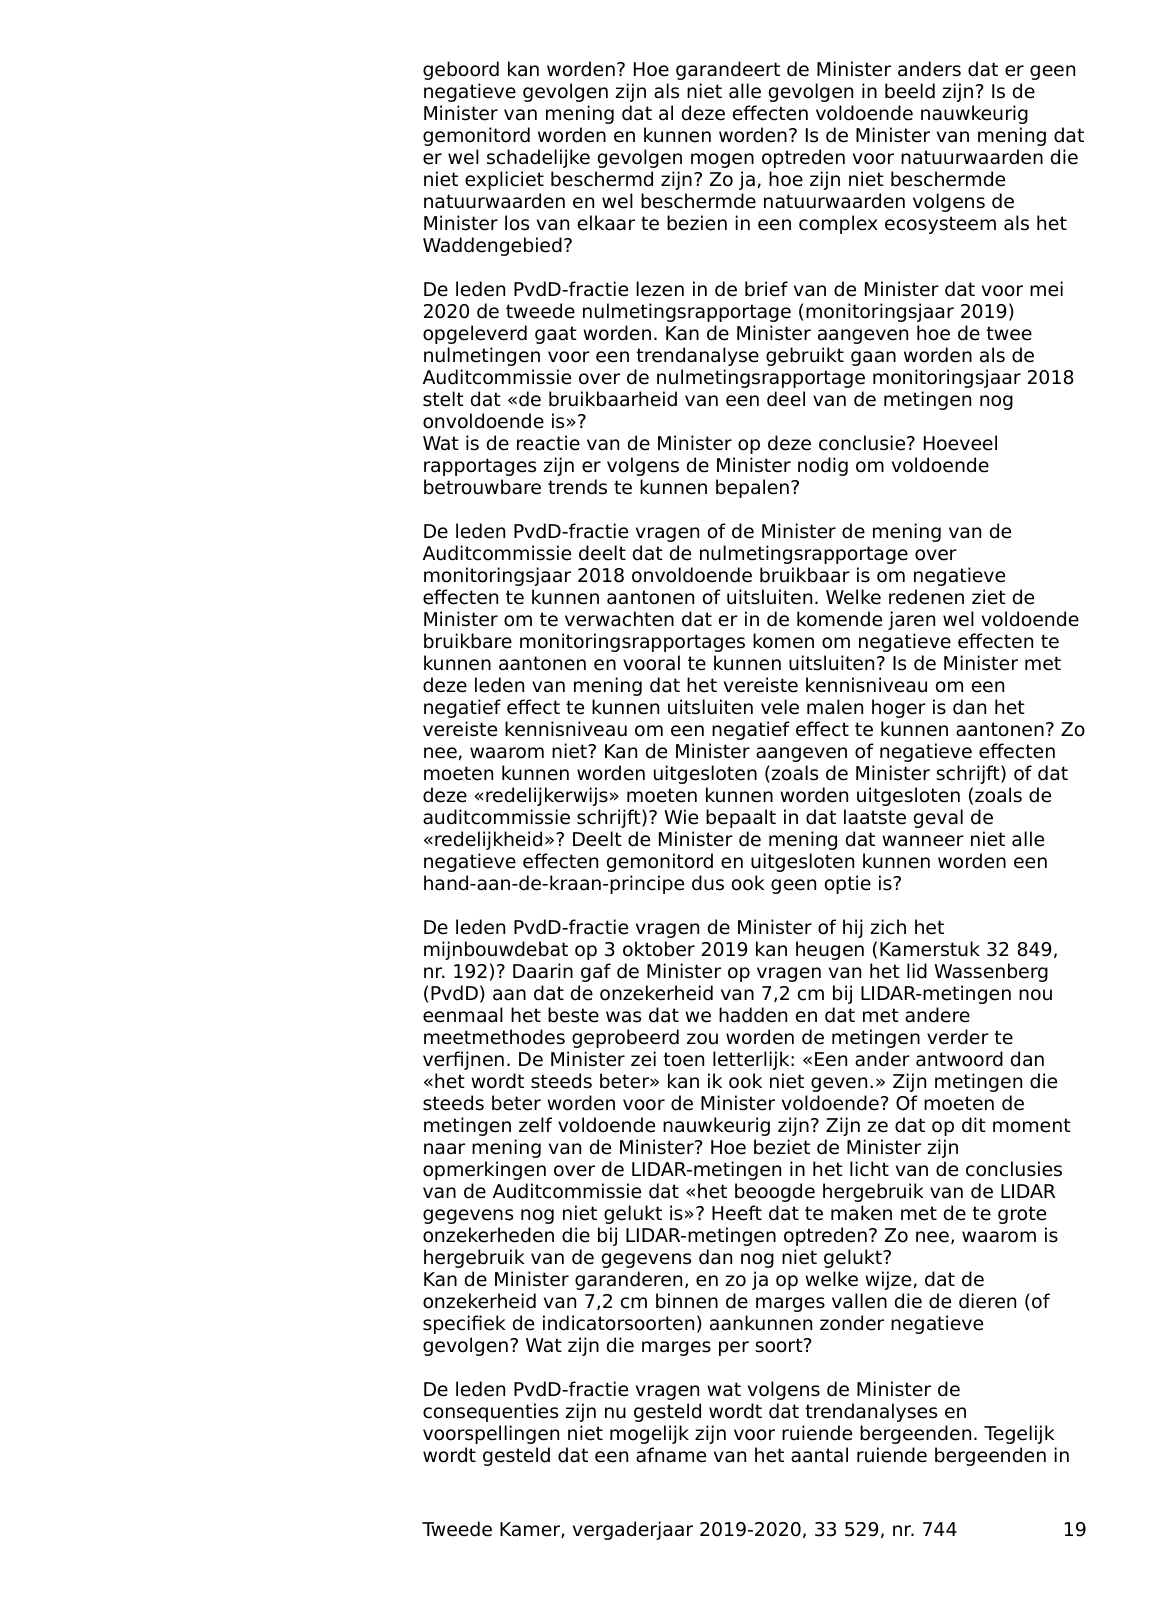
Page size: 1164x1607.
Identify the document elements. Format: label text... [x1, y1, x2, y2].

text De leden PvdD-fractie vragen de Minister of hij zich het mijnbouwdebat op 3 oktober 2019 kan heugen (Kamerstuk 32 849, nr. 192)? Daarin gaf de Minister op vragen van het lid Wassenberg (PvdD) aan dat de onzekerheid van 7,2 cm bij LIDAR-metingen nou eenmaal het beste was dat we hadden en dat met andere meetmethodes geprobeerd zou worden de metingen verder te verfijnen. De Minister zei toen letterlijk: «Een ander antwoord dan «het wordt steeds beter» kan ik ook niet geven.» Zijn metingen die steeds beter worden voor de Minister voldoende? Of moeten de metingen zelf voldoende nauwkeurig zijn? Zijn ze dat op dit moment naar mening van de Minister? Hoe beziet de Minister zijn opmerkingen over de LIDAR-metingen in het licht van de conclusies van de Auditcommissie dat «het beoogde hergebruik van de LIDAR gegevens nog niet gelukt is»? Heeft dat te maken met de te grote onzekerheden die bij LIDAR-metingen optreden? Zo nee, waarom is hergebruik van de gegevens dan nog niet gelukt? [422, 917, 1087, 1268]
text De leden PvdD-fractie vragen wat volgens de Minister de consequenties zijn nu gesteld wordt dat trendanalyses en voorspellingen niet mogelijk zijn voor ruiende bergeenden. Tegelijk wordt gesteld dat een afname van het aantal ruiende bergeenden in [422, 1379, 1087, 1467]
text De leden PvdD-fractie vragen of de Minister de mening van de Auditcommissie deelt dat de nulmetingsrapportage over monitoringsjaar 2018 onvoldoende bruikbaar is om negatieve effecten te kunnen aantonen of uitsluiten. Welke redenen ziet de Minister om te verwachten dat er in de komende jaren wel voldoende bruikbare monitoringsrapportages komen om negatieve effecten te kunnen aantonen en vooral te kunnen uitsluiten? Is de Minister met deze leden van mening dat het vereiste kennisniveau om een negatief effect te kunnen uitsluiten vele malen hoger is dan het vereiste kennisniveau om een negatief effect te kunnen aantonen? Zo nee, waarom niet? Kan de Minister aangeven of negatieve effecten moeten kunnen worden uitgesloten (zoals de Minister schrijft) of dat deze «redelijkerwijs» moeten kunnen worden uitgesloten (zoals de auditcommissie schrijft)? Wie bepaalt in dat laatste geval de «redelijkheid»? Deelt de Minister de mening dat wanneer niet alle negatieve effecten gemonitord en uitgesloten kunnen worden een hand-aan-de-kraan-principe dus ook geen optie is? [422, 521, 1087, 895]
text Wat is de reactie van de Minister op deze conclusie? Hoeveel rapportages zijn er volgens de Minister nodig om voldoende betrouwbare trends te kunnen bepalen? [422, 433, 1087, 499]
text geboord kan worden? Hoe garandeert de Minister anders dat er geen negatieve gevolgen zijn als niet alle gevolgen in beeld zijn? Is de Minister van mening dat al deze effecten voldoende nauwkeurig gemonitord worden en kunnen worden? Is de Minister van mening dat er wel schadelijke gevolgen mogen optreden voor natuurwaarden die niet expliciet beschermd zijn? Zo ja, hoe zijn niet beschermde natuurwaarden en wel beschermde natuurwaarden volgens de Minister los van elkaar te bezien in een complex ecosysteem als het Waddengebied? [422, 59, 1087, 257]
text Kan de Minister garanderen, en zo ja op welke wijze, dat de onzekerheid van 7,2 cm binnen de marges vallen die de dieren (of specifiek de indicatorsoorten) aankunnen zonder negatieve gevolgen? Wat zijn die marges per soort? [422, 1268, 1087, 1356]
text De leden PvdD-fractie lezen in de brief van de Minister dat voor mei 2020 de tweede nulmetingsrapportage (monitoringsjaar 2019) opgeleverd gaat worden. Kan de Minister aangeven hoe de twee nulmetingen voor een trendanalyse gebruikt gaan worden als de Auditcommissie over de nulmetingsrapportage monitoringsjaar 2018 stelt dat «de bruikbaarheid van een deel van de metingen nog onvoldoende is»? [422, 279, 1087, 433]
